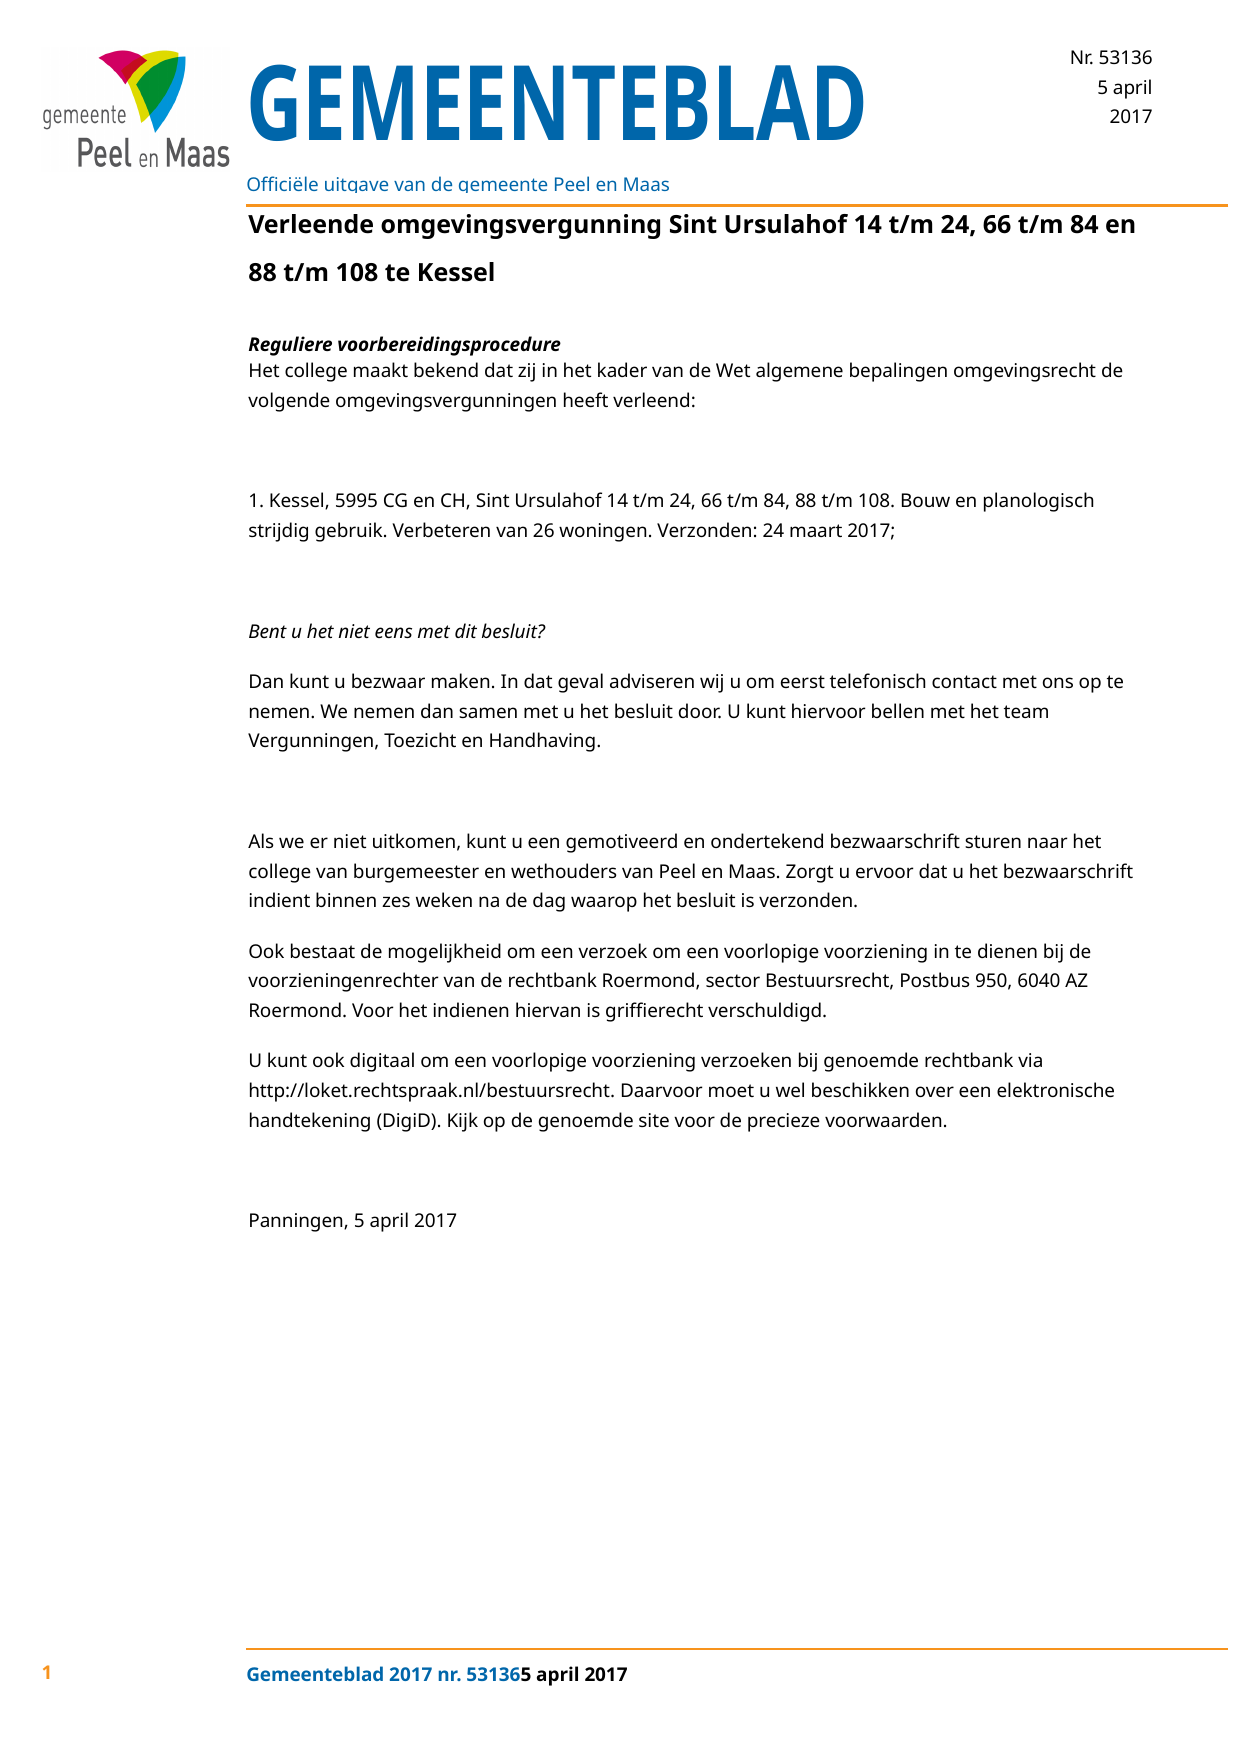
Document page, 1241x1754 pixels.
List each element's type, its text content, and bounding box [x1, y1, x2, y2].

text Verleende omgevingsvergunning Sint Ursulahof 14 t/m 24, 66 t/m 84 en 88 t/m 108 te Kessel [248, 207, 1152, 288]
text Als we er niet uitkomen, kunt u een gemotiveerd en ondertekend bezwaarschrift sturen naar het college van burgemeester en wethouders van Peel en Maas. Zorgt u ervoor dat u het bezwaarschrift indient binnen zes weken na de dag waarop het besluit is verzonden. [248, 828, 1152, 913]
text 1. Kessel, 5995 CG en CH, Sint Ursulahof 14 t/m 24, 66 t/m 84, 88 t/m 108. Bouw en planologisch strijdig gebruik. Verbeteren van 26 woningen. Verzonden: 24 maart 2017; [248, 488, 1152, 543]
text Ook bestaat de mogelijkheid om een verzoek om een voorlopige voorziening in te dienen bij de voorzieningenrechter van de rechtbank Roermond, sector Bestuursrecht, Postbus 950, 6040 AZ Roermond. Voor het indienen hiervan is griffierecht verschuldigd. [248, 938, 1152, 1023]
text U kunt ook digitaal om een voorlopige voorziening verzoeken bij genoemde rechtbank via http://loket.rechtspraak.nl/bestuursrecht. Daarvoor moet u wel beschikken over een elektronische handtekening (DigiD). Kijk op de genoemde site voor de precieze voorwaarden. [248, 1048, 1152, 1132]
picture [41, 47, 231, 172]
text Panningen, 5 april 2017 [248, 1208, 1152, 1233]
text Bent u het niet eens met dit besluit? [248, 618, 1152, 644]
text Reguliere voorbereidingsprocedure [248, 331, 1152, 357]
text Dan kunt u bezwaar maken. In dat geval adviseren wij u om eerst telefonisch contact met ons op te nemen. We nemen dan samen met u het besluit door. U kunt hiervoor bellen met het team Vergunningen, Toezicht en Handhaving. [248, 668, 1152, 753]
text Het college maakt bekend dat zij in het kader van de Wet algemene bepalingen omgevingsrecht de volgende omgevingsvergunningen heeft verleend: [248, 357, 1152, 412]
